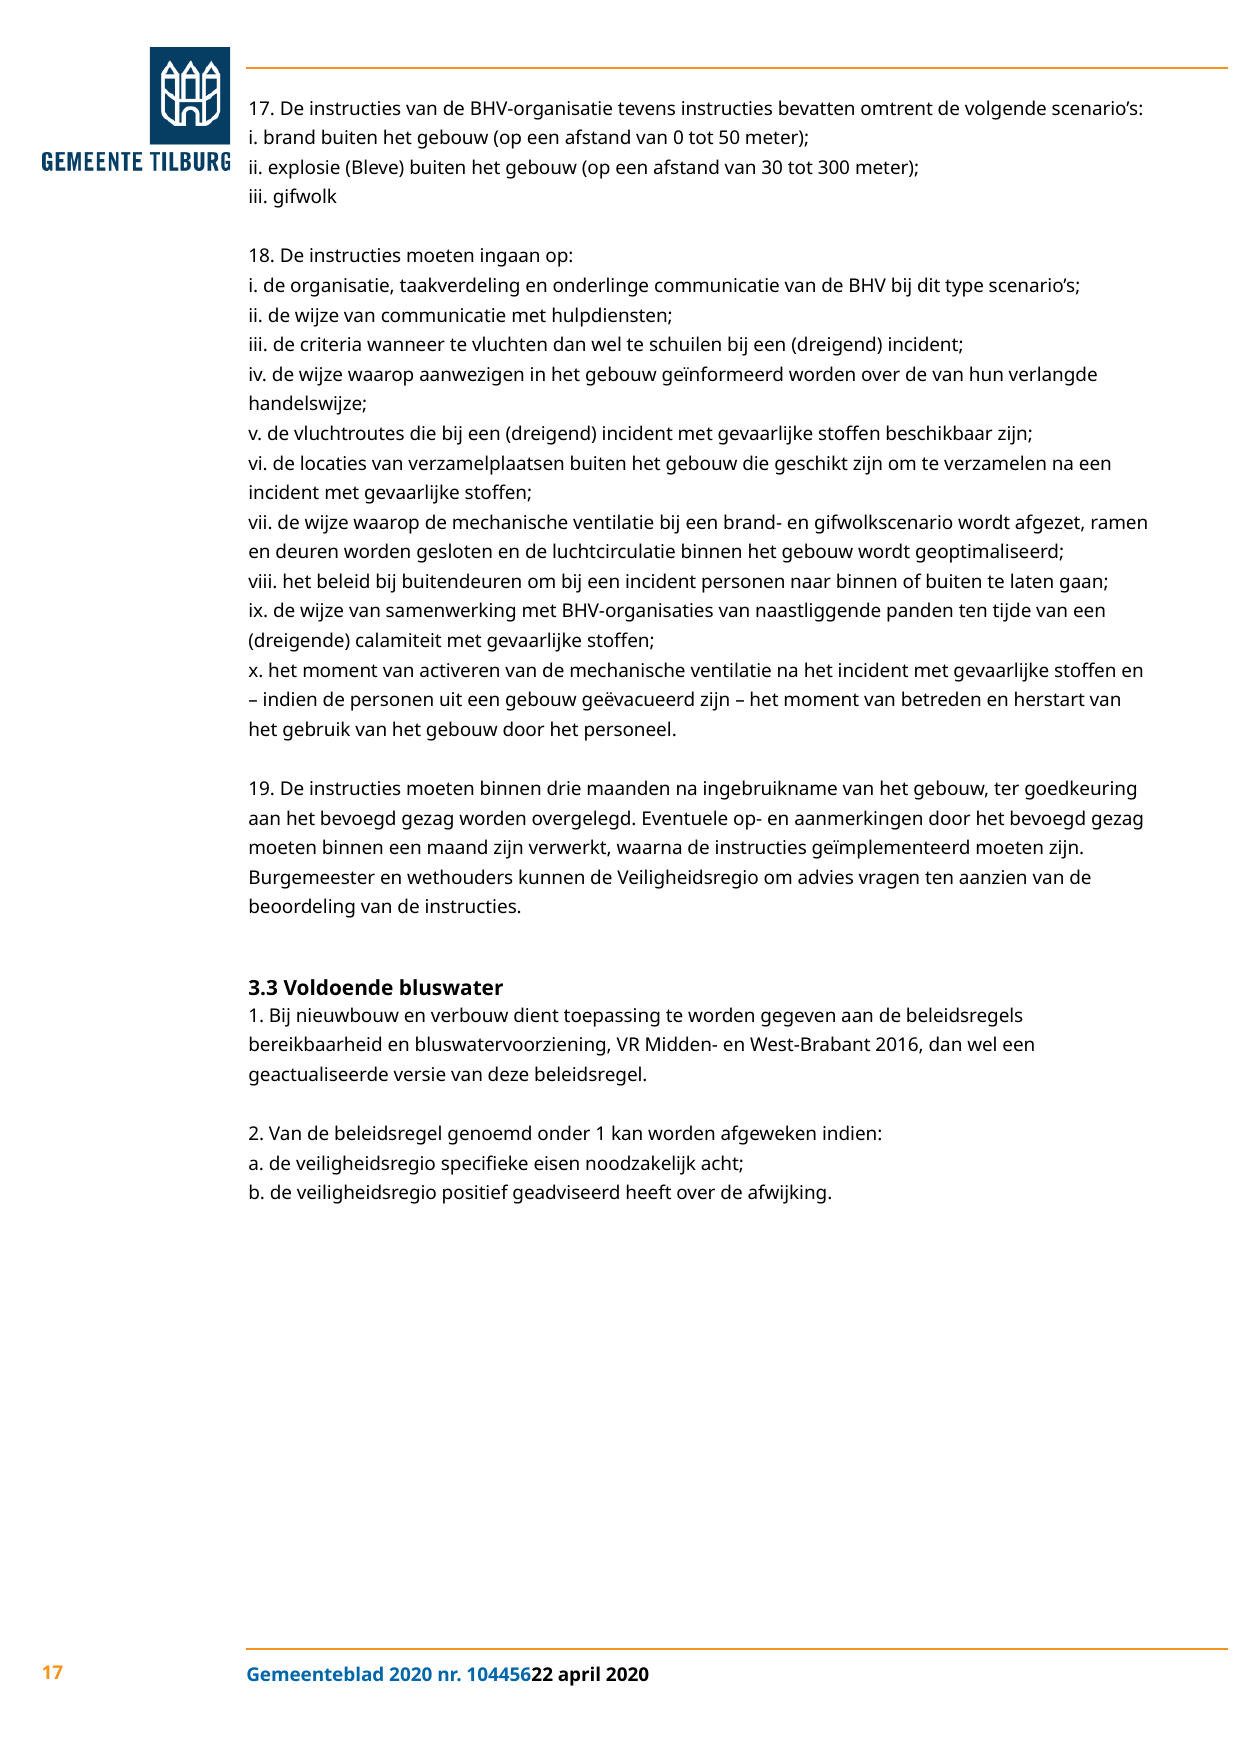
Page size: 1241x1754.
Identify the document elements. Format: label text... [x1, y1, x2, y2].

text 19. De instructies moeten binnen drie maanden na ingebruikname van het gebouw, ter goedkeuring aan het bevoegd gezag worden overgelegd. Eventuele op- en aanmerkingen door het bevoegd gezag moeten binnen een maand zijn verwerkt, waarna de instructies geïmplementeerd moeten zijn. Burgemeester en wethouders kunnen de Veiligheidsregio om advies vragen ten aanzien van de beoordeling van de instructies. [248, 775, 1152, 919]
text ii. explosie (Bleve) buiten het gebouw (op een afstand van 30 tot 300 meter); [248, 154, 1152, 180]
text iii. de criteria wanneer te vluchten dan wel te schuilen bij een (dreigend) incident; [248, 331, 1152, 357]
text i. de organisatie, taakverdeling en onderlinge communicatie van de BHV bij dit type scenario’s; [248, 272, 1152, 298]
text i. brand buiten het gebouw (op een afstand van 0 tot 50 meter); [248, 124, 1152, 150]
text 1. Bij nieuwbouw en verbouw dient toepassing te worden gegeven aan de beleidsregels bereikbaarheid en bluswatervoorziening, VR Midden- en West-Brabant 2016, dan wel een geactualiseerde versie van deze beleidsregel. [248, 1002, 1152, 1087]
text b. de veiligheidsregio positief geadviseerd heeft over de afwijking. [248, 1179, 1152, 1205]
text 3.3 Voldoende bluswater [248, 973, 1152, 1002]
text 2. Van de beleidsregel genoemd onder 1 kan worden afgeweken indien: [248, 1120, 1152, 1146]
text vii. de wijze waarop de mechanische ventilatie bij een brand- en gifwolkscenario wordt afgezet, ramen en deuren worden gesloten en de luchtcirculatie binnen het gebouw wordt geoptimaliseerd; [248, 509, 1152, 564]
text iii. gifwolk [248, 183, 1152, 209]
text 18. De instructies moeten ingaan op: [248, 243, 1152, 268]
text v. de vluchtroutes die bij een (dreigend) incident met gevaarlijke stoffen beschikbaar zijn; [248, 420, 1152, 446]
text ix. de wijze van samenwerking met BHV-organisaties van naastliggende panden ten tijde van een (dreigende) calamiteit met gevaarlijke stoffen; [248, 598, 1152, 653]
text x. het moment van activeren van de mechanische ventilatie na het incident met gevaarlijke stoffen en – indien de personen uit een gebouw geëvacueerd zijn – het moment van betreden en herstart van het gebruik van het gebouw door het personeel. [248, 657, 1152, 742]
text a. de veiligheidsregio specifieke eisen noodzakelijk acht; [248, 1150, 1152, 1176]
text 17. De instructies van de BHV-organisatie tevens instructies bevatten omtrent de volgende scenario’s: [248, 95, 1152, 121]
text vi. de locaties van verzamelplaatsen buiten het gebouw die geschikt zijn om te verzamelen na een incident met gevaarlijke stoffen; [248, 450, 1152, 505]
text viii. het beleid bij buitendeuren om bij een incident personen naar binnen of buiten te laten gaan; [248, 568, 1152, 594]
picture [41, 47, 231, 172]
text ii. de wijze van communicatie met hulpdiensten; [248, 302, 1152, 328]
text iv. de wijze waarop aanwezigen in het gebouw geïnformeerd worden over de van hun verlangde handelswijze; [248, 361, 1152, 416]
